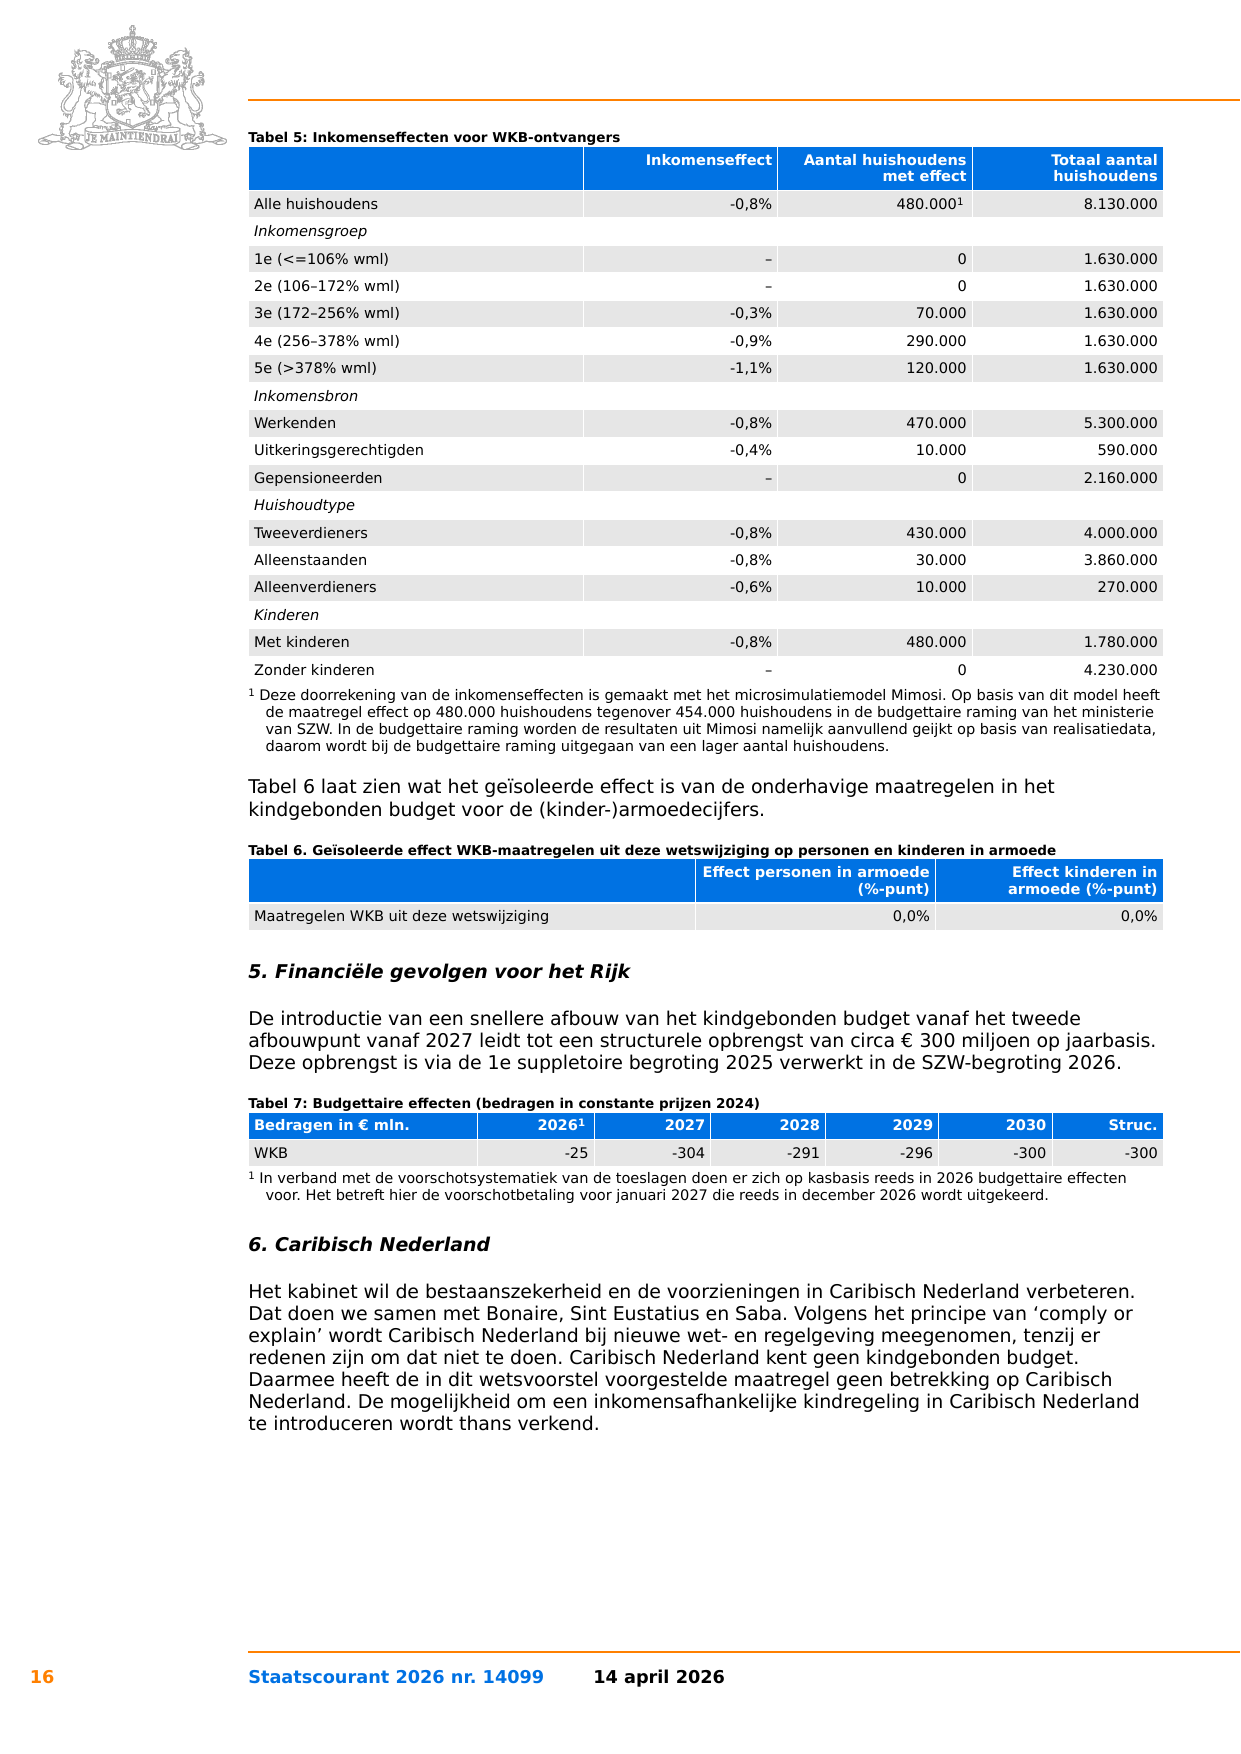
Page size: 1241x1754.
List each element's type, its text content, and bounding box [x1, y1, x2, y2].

table_cell 2027 [595, 1113, 710, 1139]
text Het kabinet wil de bestaanszekerheid en de voorzieningen in Caribisch Nederland verbeteren. Dat doen we samen met Bonaire, Sint Eustatius en Saba. Volgens het principe van ‘comply or explain’ wordt Caribisch Nederland bij nieuwe wet- en regelgeving meegenomen, tenzij er redenen zijn om dat niet te doen. Caribisch Nederland kent geen kindgebonden budget. Daarmee heeft de in dit wetsvoorstel voorgestelde maatregel geen betrekking op Caribisch Nederland. De mogelijkheid om een inkomensafhankelijke kindregeling in Caribisch Nederland te introduceren wordt thans verkend. [248, 1281, 1163, 1435]
table_cell -0,4% [584, 438, 777, 464]
table_cell [584, 383, 777, 409]
table_cell WKB [249, 1140, 477, 1166]
table_cell -304 [595, 1140, 710, 1166]
table_cell 3e (172–256% wml) [249, 301, 583, 327]
table_cell – [584, 465, 777, 491]
table_cell 0 [778, 246, 972, 272]
table_cell -300 [1053, 1140, 1163, 1166]
text De introductie van een snellere afbouw van het kindgebonden budget vanaf het tweede afbouwpunt vanaf 2027 leidt tot een structurele opbrengst van circa € 300 miljoen op jaarbasis. Deze opbrengst is via de 1e suppletoire begroting 2025 verwerkt in de SZW-begroting 2026. [248, 1008, 1163, 1074]
table_cell Struc. [1053, 1113, 1163, 1139]
table_cell – [584, 273, 777, 299]
picture [38, 25, 227, 150]
table_cell 20261 [478, 1113, 594, 1139]
table_cell 10.000 [778, 575, 972, 601]
table_cell Uitkeringsgerechtigden [249, 438, 583, 464]
table_cell 0 [778, 465, 972, 491]
table_cell 120.000 [778, 355, 972, 382]
table_cell 1.780.000 [973, 629, 1163, 656]
table_cell Werkenden [249, 410, 583, 437]
table_cell Kinderen [249, 602, 583, 628]
table_cell 470.000 [778, 410, 972, 437]
table_cell -0,6% [584, 575, 777, 601]
table_cell -0,8% [584, 191, 777, 217]
table_cell [778, 602, 972, 628]
table_cell Aantal huishoudens met effect [778, 147, 972, 190]
table_cell [584, 493, 777, 519]
table_cell 70.000 [778, 301, 972, 327]
subtitle 6. Caribisch Nederland [248, 1234, 1163, 1256]
text Tabel 6 laat zien wat het geïsoleerde effect is van de onderhavige maatregelen in het kindgebonden budget voor de (kinder-)armoedecijfers. [248, 776, 1163, 820]
table_cell -0,8% [584, 410, 777, 437]
table_cell Alleenverdieners [249, 575, 583, 601]
table_cell 0,0% [696, 904, 935, 930]
table_cell Gepensioneerden [249, 465, 583, 491]
table_cell 5.300.000 [973, 410, 1163, 437]
table_cell Maatregelen WKB uit deze wetswijziging [249, 904, 695, 930]
table_cell Zonder kinderen [249, 657, 583, 683]
table_cell – [584, 246, 777, 272]
table_cell 430.000 [778, 520, 972, 546]
table_cell 1 In verband met de voorschotsystematiek van de toeslagen doen er zich op kasbasis reeds in 2026 budgettaire effecten voor. Het betreft hier de voorschotbetaling voor januari 2027 die reeds in december 2026 wordt uitgekeerd. [248, 1167, 1163, 1204]
table_cell [249, 859, 695, 902]
table_cell Alle huishoudens [249, 191, 583, 217]
table_cell 0,0% [936, 904, 1163, 930]
table_cell Effect personen in armoede (%-punt) [696, 859, 935, 902]
table_cell 1 Deze doorrekening van de inkomenseffecten is gemaakt met het microsimulatiemodel Mimosi. Op basis van dit model heeft de maatregel effect op 480.000 huishoudens tegenover 454.000 huishoudens in de budgettaire raming van het ministerie van SZW. In de budgettaire raming worden de resultaten uit Mimosi namelijk aanvullend geijkt op basis van realisatiedata, daarom wordt bij de budgettaire raming uitgegaan van een lager aantal huishoudens. [248, 684, 1163, 754]
table_cell 2e (106–172% wml) [249, 273, 583, 299]
table_cell [973, 602, 1163, 628]
table_cell 1.630.000 [973, 328, 1163, 354]
table_header Tabel 5: Inkomenseffecten voor WKB-ontvangers [248, 130, 1163, 146]
table_cell 5e (>378% wml) [249, 355, 583, 382]
table_cell – [584, 657, 777, 683]
table_cell Met kinderen [249, 629, 583, 656]
table_cell [973, 219, 1163, 245]
subtitle 5. Financiële gevolgen voor het Rijk [248, 961, 1163, 983]
table_cell Inkomensgroep [249, 219, 583, 245]
table_cell 1.630.000 [973, 355, 1163, 382]
table_cell Huishoudtype [249, 493, 583, 519]
table_cell [778, 493, 972, 519]
table_cell 10.000 [778, 438, 972, 464]
table_cell -0,8% [584, 520, 777, 546]
table_cell [973, 383, 1163, 409]
table_cell 4.000.000 [973, 520, 1163, 546]
table_cell 30.000 [778, 547, 972, 573]
table_cell -0,3% [584, 301, 777, 327]
table_cell 4e (256–378% wml) [249, 328, 583, 354]
table_cell 1.630.000 [973, 301, 1163, 327]
table_cell Bedragen in € mln. [249, 1113, 477, 1139]
table_cell [584, 602, 777, 628]
table_cell Alleenstaanden [249, 547, 583, 573]
table_cell [973, 493, 1163, 519]
table_cell 2029 [826, 1113, 938, 1139]
table_cell 480.000 [778, 629, 972, 656]
table_cell 270.000 [973, 575, 1163, 601]
table_header Tabel 6. Geïsoleerde effect WKB-maatregelen uit deze wetswijziging op personen en kinderen in armoede [248, 842, 1163, 858]
table_cell Tweeverdieners [249, 520, 583, 546]
table_cell -0,8% [584, 629, 777, 656]
table_cell 2028 [711, 1113, 825, 1139]
table_cell [584, 219, 777, 245]
table_cell -0,8% [584, 547, 777, 573]
table_cell 1.630.000 [973, 273, 1163, 299]
table_cell 480.0001 [778, 191, 972, 217]
table_cell 590.000 [973, 438, 1163, 464]
table_cell 2.160.000 [973, 465, 1163, 491]
table_cell [778, 219, 972, 245]
table_cell -300 [939, 1140, 1052, 1166]
table_header Tabel 7: Budgettaire effecten (bedragen in constante prijzen 2024) [248, 1096, 1163, 1111]
table_cell Inkomensbron [249, 383, 583, 409]
table_cell 3.860.000 [973, 547, 1163, 573]
table_cell 8.130.000 [973, 191, 1163, 217]
table_cell 290.000 [778, 328, 972, 354]
table_cell Totaal aantal huishoudens [973, 147, 1163, 190]
table_cell -1,1% [584, 355, 777, 382]
table_cell -25 [478, 1140, 594, 1166]
table_cell [778, 383, 972, 409]
table_cell -296 [826, 1140, 938, 1166]
table_cell -0,9% [584, 328, 777, 354]
table_cell 4.230.000 [973, 657, 1163, 683]
table_cell 1e (<=106% wml) [249, 246, 583, 272]
table_cell 1.630.000 [973, 246, 1163, 272]
table_cell 2030 [939, 1113, 1052, 1139]
table_cell 0 [778, 657, 972, 683]
table_cell Inkomenseffect [584, 147, 777, 190]
table_cell [249, 147, 583, 190]
table_cell -291 [711, 1140, 825, 1166]
table_cell Effect kinderen in armoede (%-punt) [936, 859, 1163, 902]
table_cell 0 [778, 273, 972, 299]
